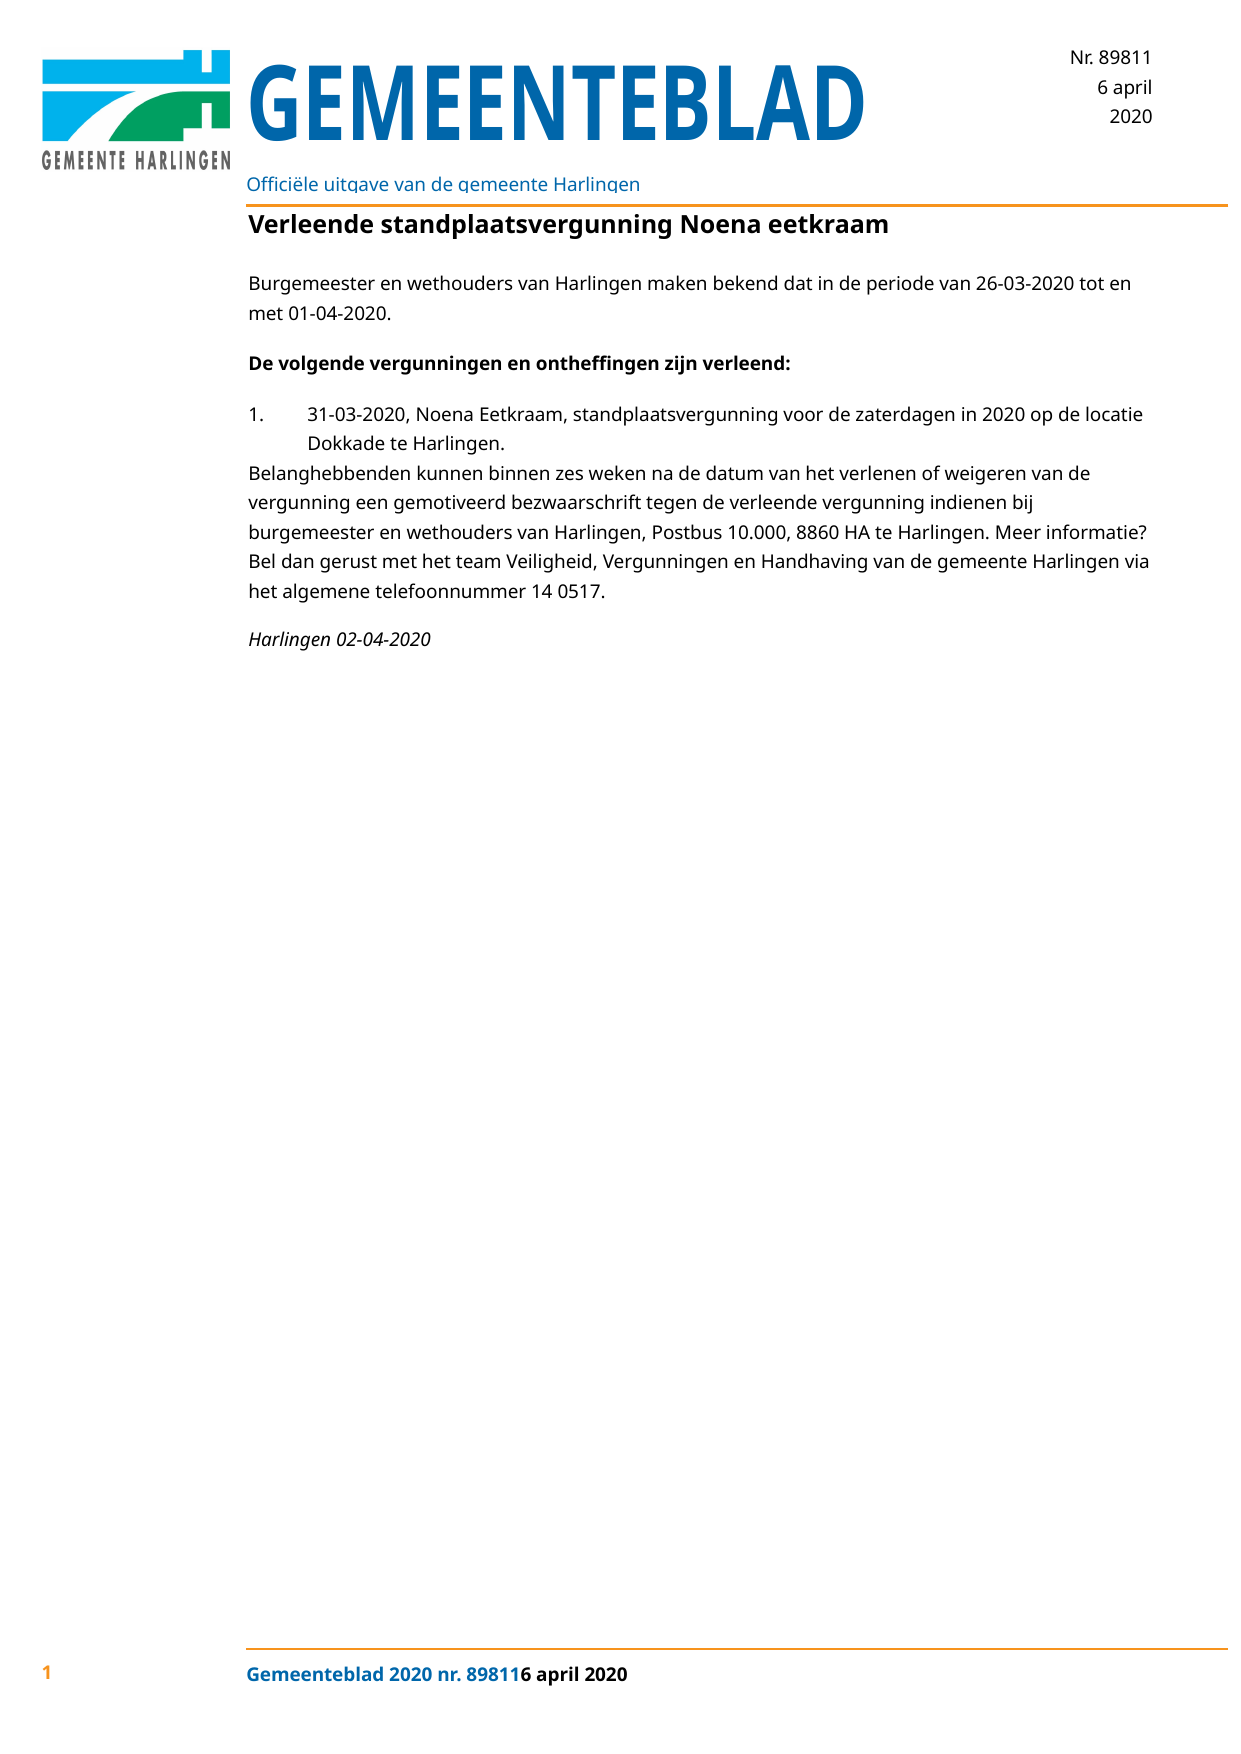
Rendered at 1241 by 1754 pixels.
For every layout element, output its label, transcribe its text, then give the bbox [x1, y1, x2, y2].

text Burgemeester en wethouders van Harlingen maken bekend dat in de periode van 26-03-2020 tot en met 01-04-2020. [248, 270, 1152, 326]
text Harlingen 02-04-2020 [248, 626, 1152, 652]
picture [41, 47, 231, 172]
text Verleende standplaatsvergunning Noena eetkraam [248, 207, 1152, 241]
list 31-03-2020, Noena Eetkraam, standplaatsvergunning voor de zaterdagen in 2020 op de locatie Dokkade te Harlingen. [248, 401, 1152, 456]
text De volgende vergunningen en ontheffingen zijn verleend: [248, 350, 1152, 376]
text Belanghebbenden kunnen binnen zes weken na de datum van het verlenen of weigeren van de vergunning een gemotiveerd bezwaarschrift tegen de verleende vergunning indienen bij burgemeester en wethouders van Harlingen, Postbus 10.000, 8860 HA te Harlingen. Meer informatie? Bel dan gerust met het team Veiligheid, Vergunningen en Handhaving van de gemeente Harlingen via het algemene telefoonnummer 14 0517. [248, 460, 1152, 604]
